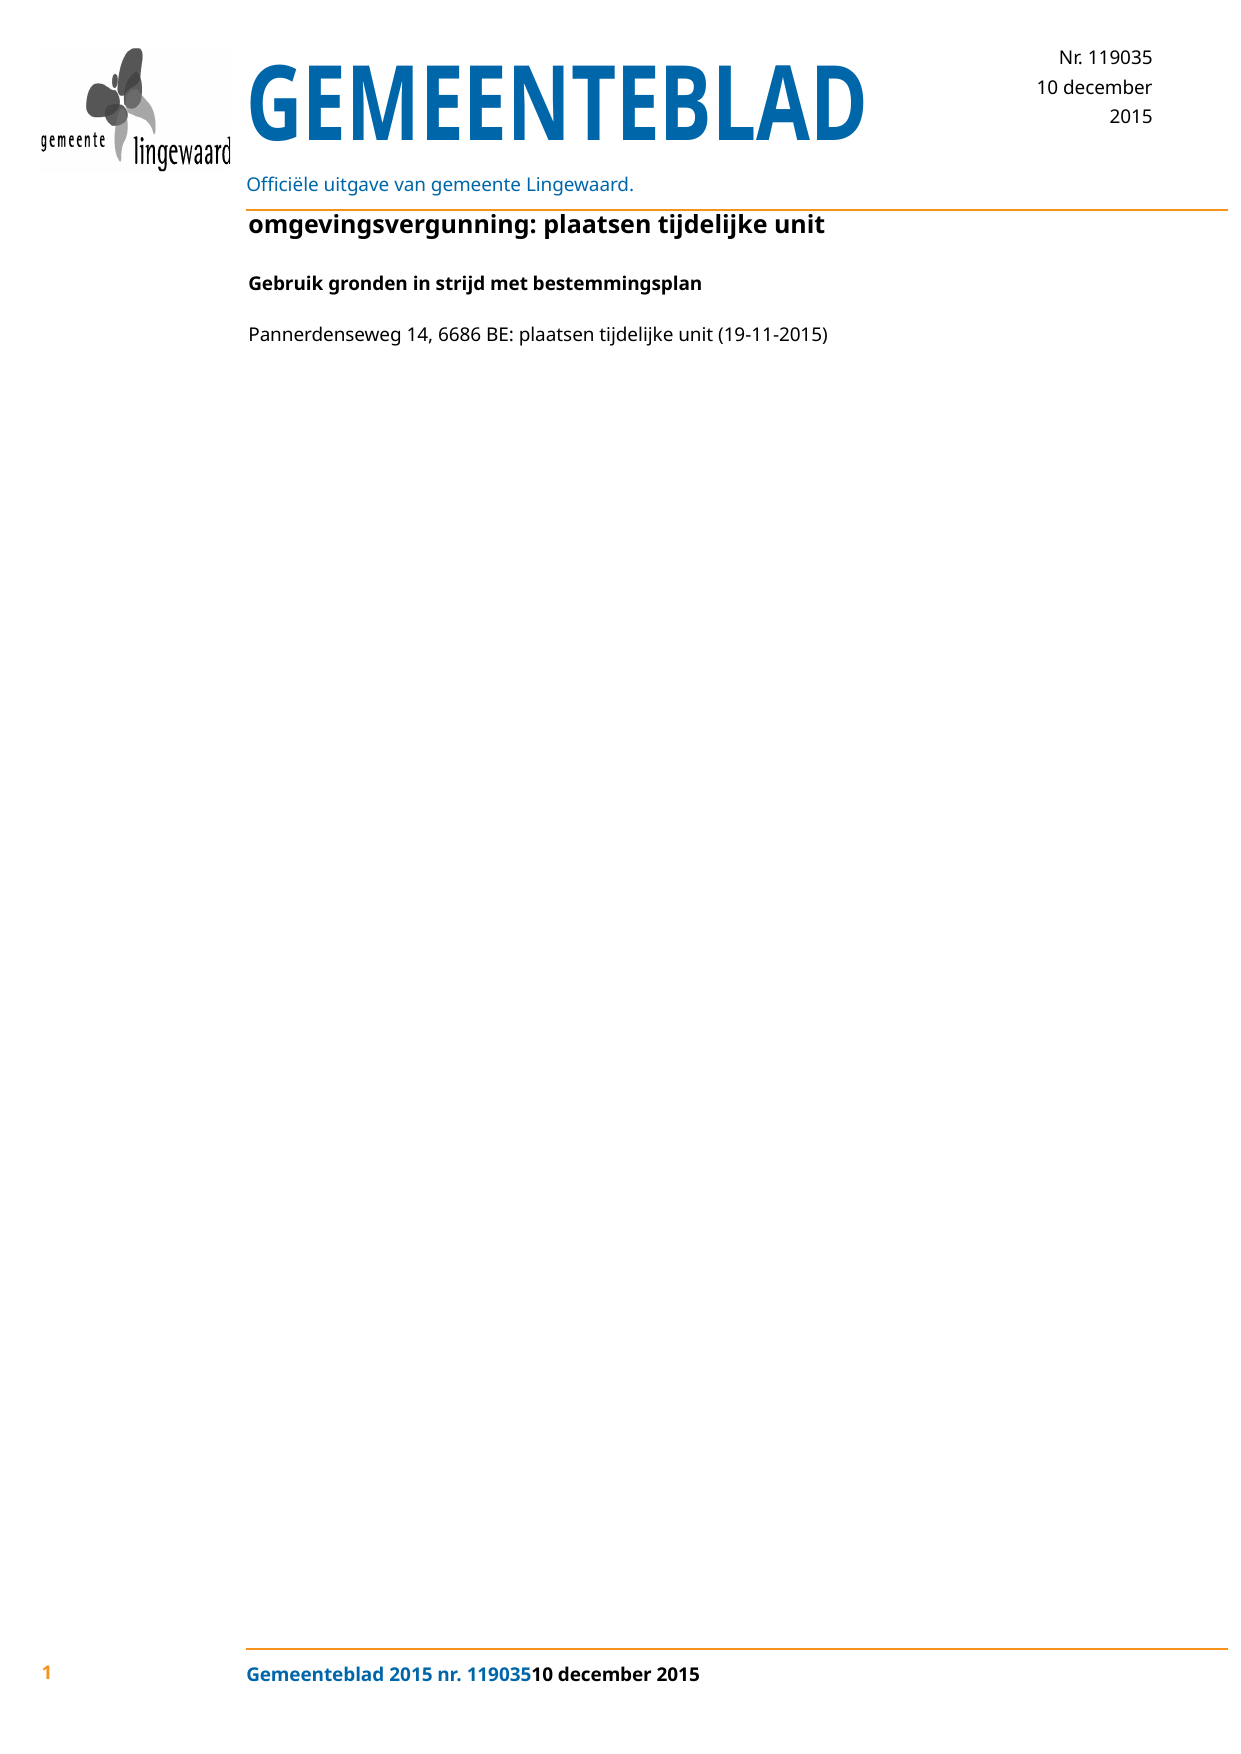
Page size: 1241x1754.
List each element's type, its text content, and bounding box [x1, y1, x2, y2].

picture [41, 47, 231, 172]
text Gebruik gronden in strijd met bestemmingsplan [248, 270, 1152, 296]
text omgevingsvergunning: plaatsen tijdelijke unit [248, 211, 1152, 241]
text Pannerdenseweg 14, 6686 BE: plaatsen tijdelijke unit (19-11-2015) [248, 321, 1152, 346]
